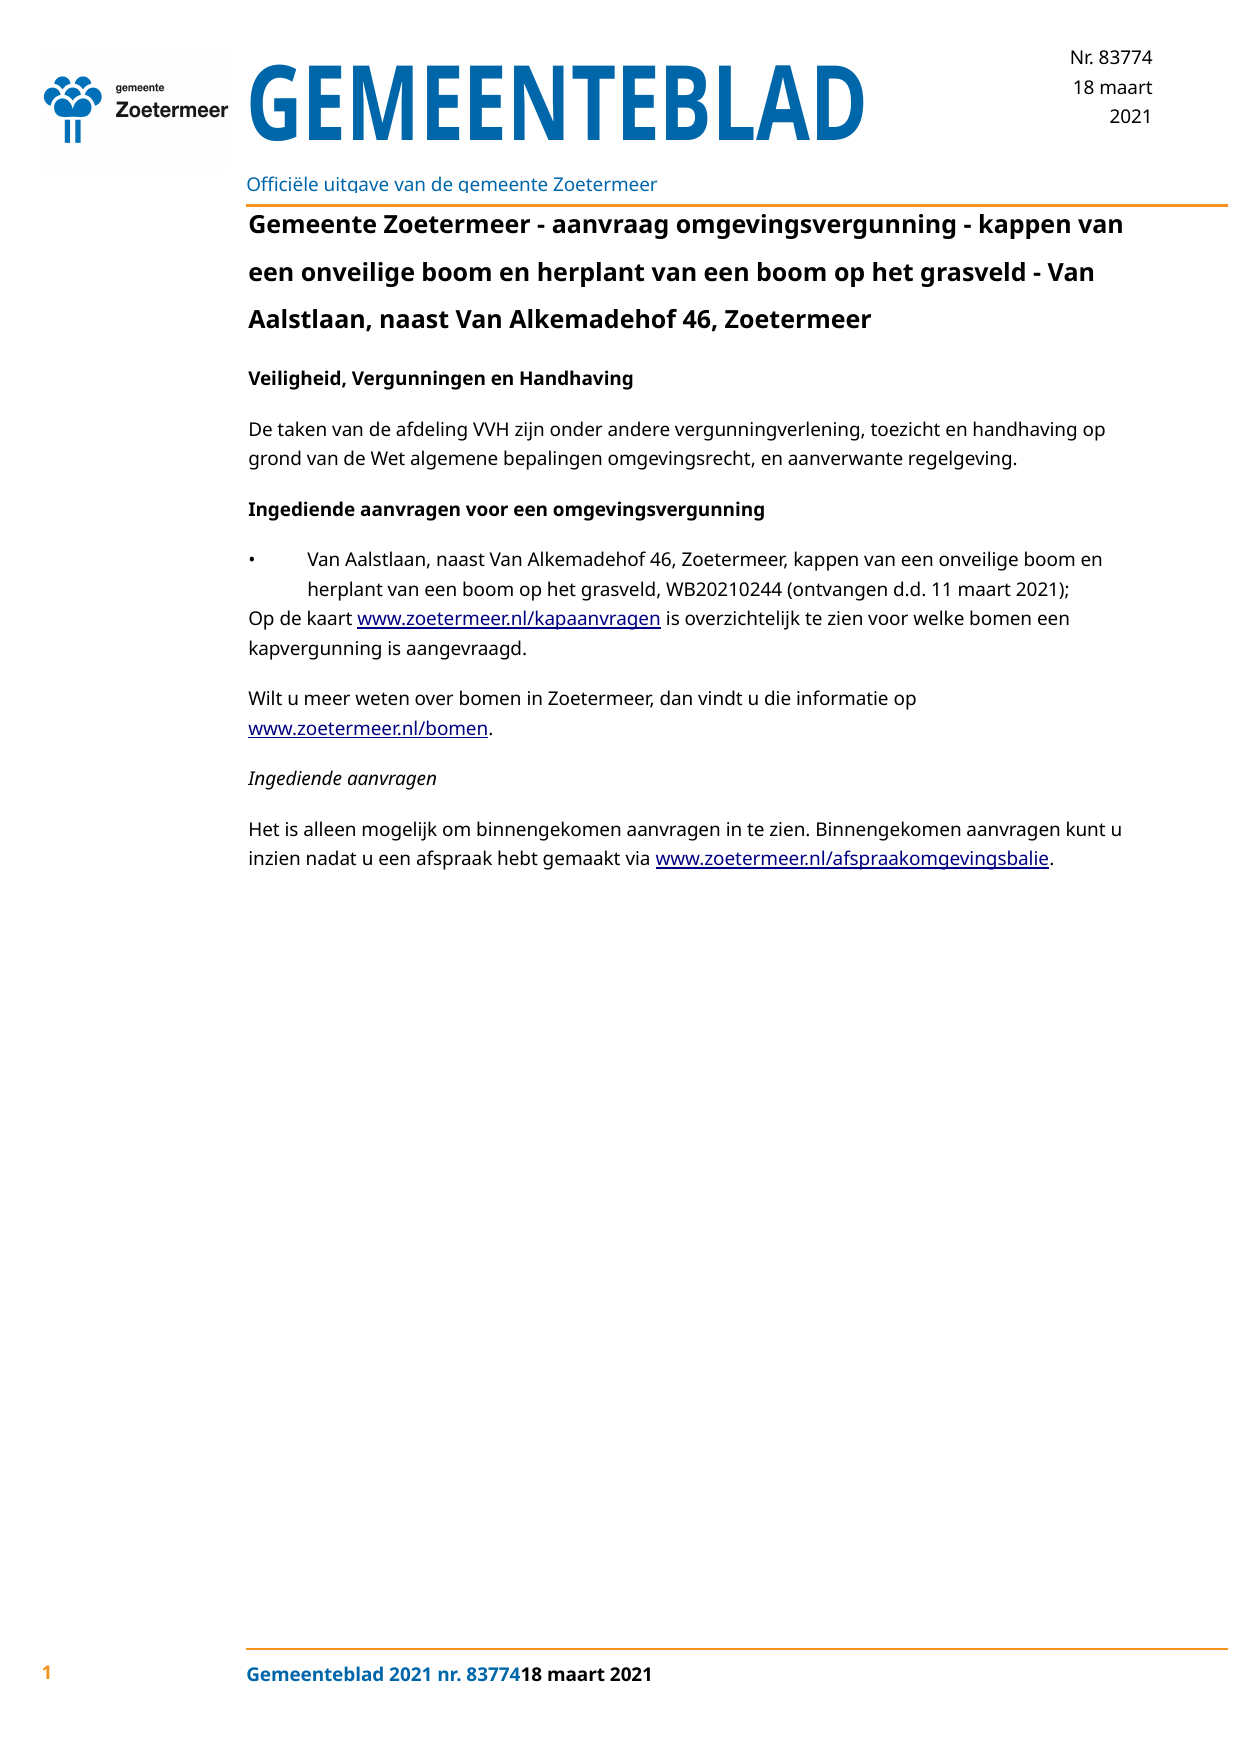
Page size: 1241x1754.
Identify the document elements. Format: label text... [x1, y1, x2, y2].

text Het is alleen mogelijk om binnengekomen aanvragen in te zien. Binnengekomen aanvragen kunt u inzien nadat u een afspraak hebt gemaakt via www.zoetermeer.nl/afspraakomgevingsbalie. [248, 816, 1152, 871]
picture [41, 47, 231, 172]
text Gemeente Zoetermeer - aanvraag omgevingsvergunning - kappen van een onveilige boom en herplant van een boom op het grasveld - Van Aalstlaan, naast Van Alkemadehof 46, Zoetermeer [248, 207, 1152, 336]
list Van Aalstlaan, naast Van Alkemadehof 46, Zoetermeer, kappen van een onveilige boom en herplant van een boom op het grasveld, WB20210244 (ontvangen d.d. 11 maart 2021); [248, 546, 1152, 602]
text Wilt u meer weten over bomen in Zoetermeer, dan vindt u die informatie op www.zoetermeer.nl/bomen. [248, 686, 1152, 741]
text Op de kaart www.zoetermeer.nl/kapaanvragen is overzichtelijk te zien voor welke bomen een kapvergunning is aangevraagd. [248, 606, 1152, 661]
text De taken van de afdeling VVH zijn onder andere vergunningverlening, toezicht en handhaving op grond van de Wet algemene bepalingen omgevingsrecht, en aanverwante regelgeving. [248, 416, 1152, 471]
text Veiligheid, Vergunningen en Handhaving [248, 366, 1152, 391]
text Ingediende aanvragen [248, 766, 1152, 791]
text Ingediende aanvragen voor een omgevingsvergunning [248, 496, 1152, 522]
